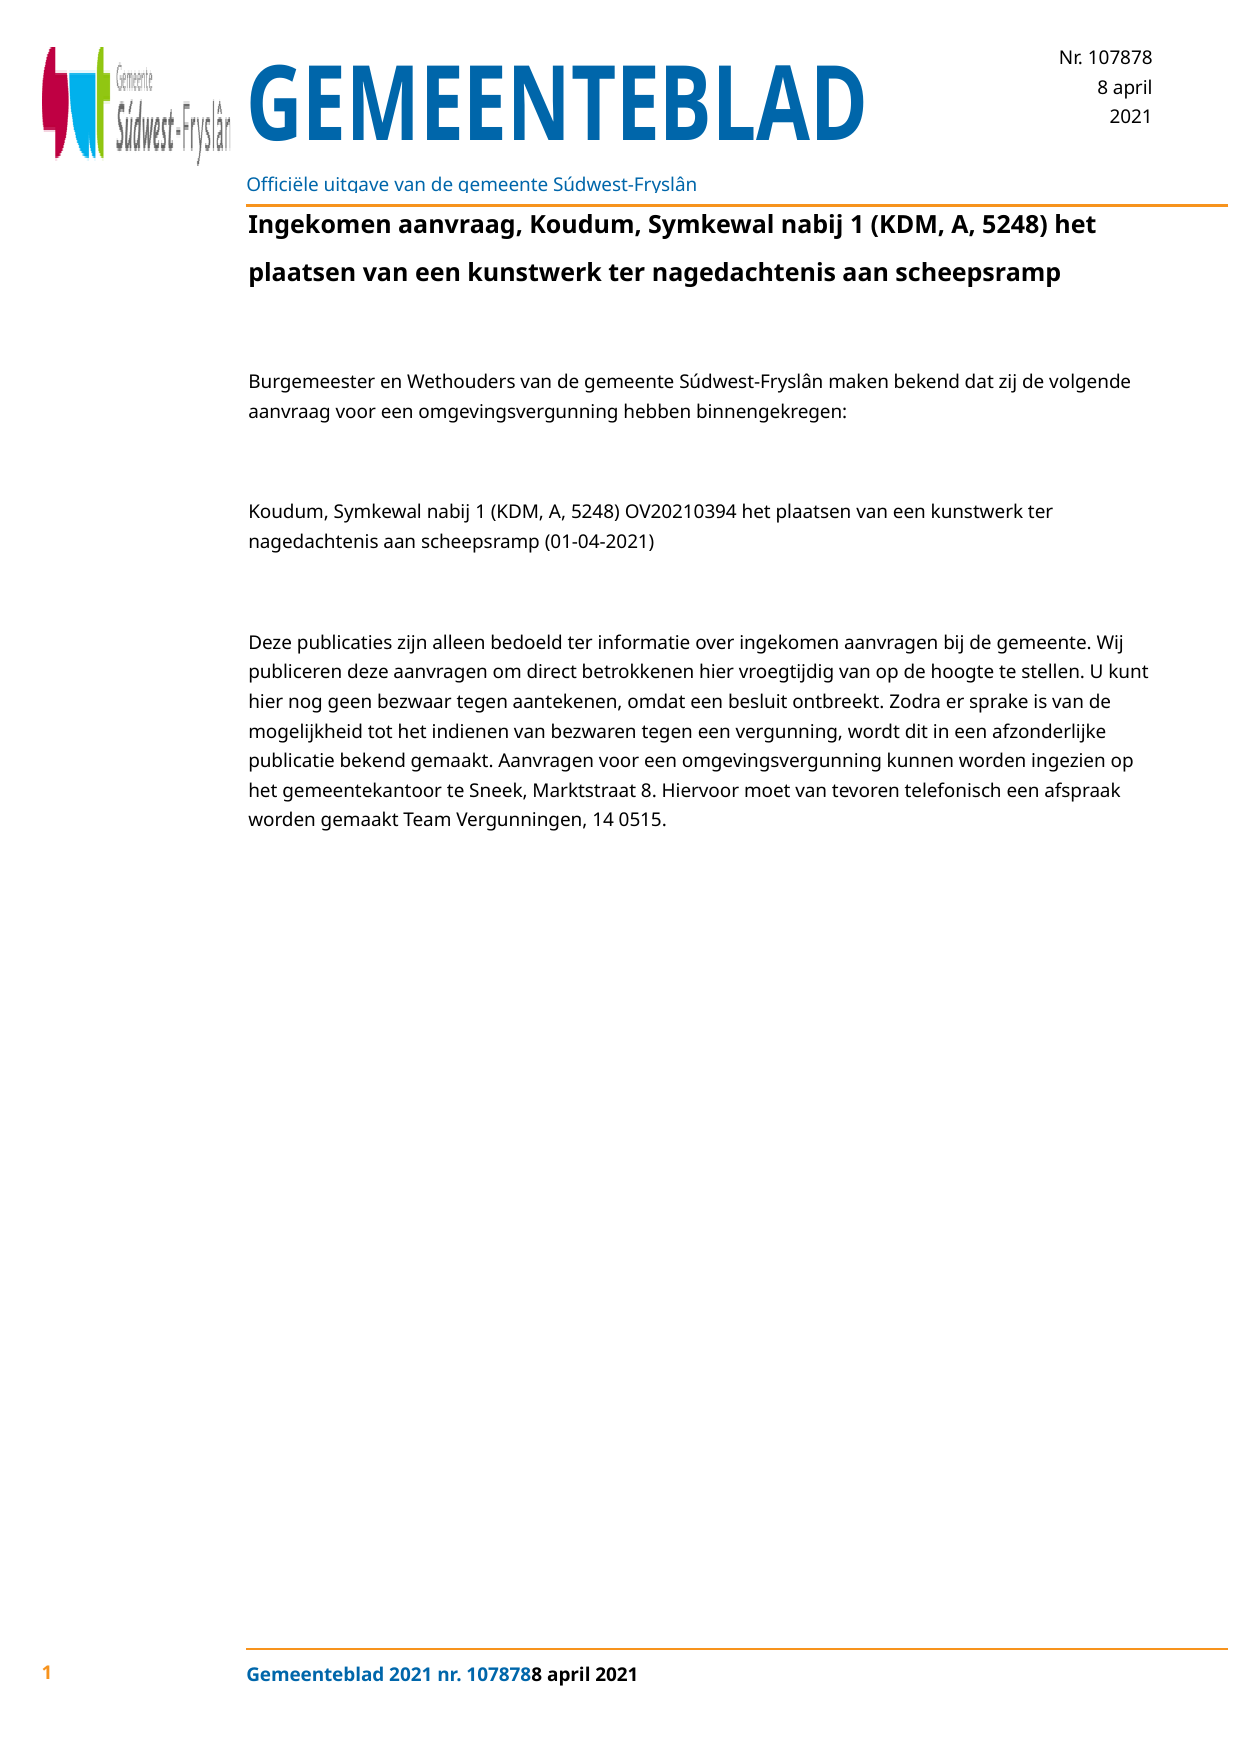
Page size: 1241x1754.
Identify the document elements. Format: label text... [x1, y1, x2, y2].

text Koudum, Symkewal nabij 1 (KDM, A, 5248) OV20210394 het plaatsen van een kunstwerk ter nagedachtenis aan scheepsramp (01-04-2021) [248, 499, 1152, 554]
text Deze publicaties zijn alleen bedoeld ter informatie over ingekomen aanvragen bij de gemeente. Wij publiceren deze aanvragen om direct betrokkenen hier vroegtijdig van op de hoogte te stellen. U kunt hier nog geen bezwaar tegen aantekenen, omdat een besluit ontbreekt. Zodra er sprake is van de mogelijkheid tot het indienen van bezwaren tegen een vergunning, wordt dit in een afzonderlijke publicatie bekend gemaakt. Aanvragen voor een omgevingsvergunning kunnen worden ingezien op het gemeentekantoor te Sneek, Marktstraat 8. Hiervoor moet van tevoren telefonisch een afspraak worden gemaakt Team Vergunningen, 14 0515. [248, 629, 1152, 832]
text Ingekomen aanvraag, Koudum, Symkewal nabij 1 (KDM, A, 5248) het plaatsen van een kunstwerk ter nagedachtenis aan scheepsramp [248, 207, 1152, 288]
picture [41, 47, 231, 172]
text Burgemeester en Wethouders van de gemeente Súdwest-Fryslân maken bekend dat zij de volgende aanvraag voor een omgevingsvergunning hebben binnengekregen: [248, 368, 1152, 424]
